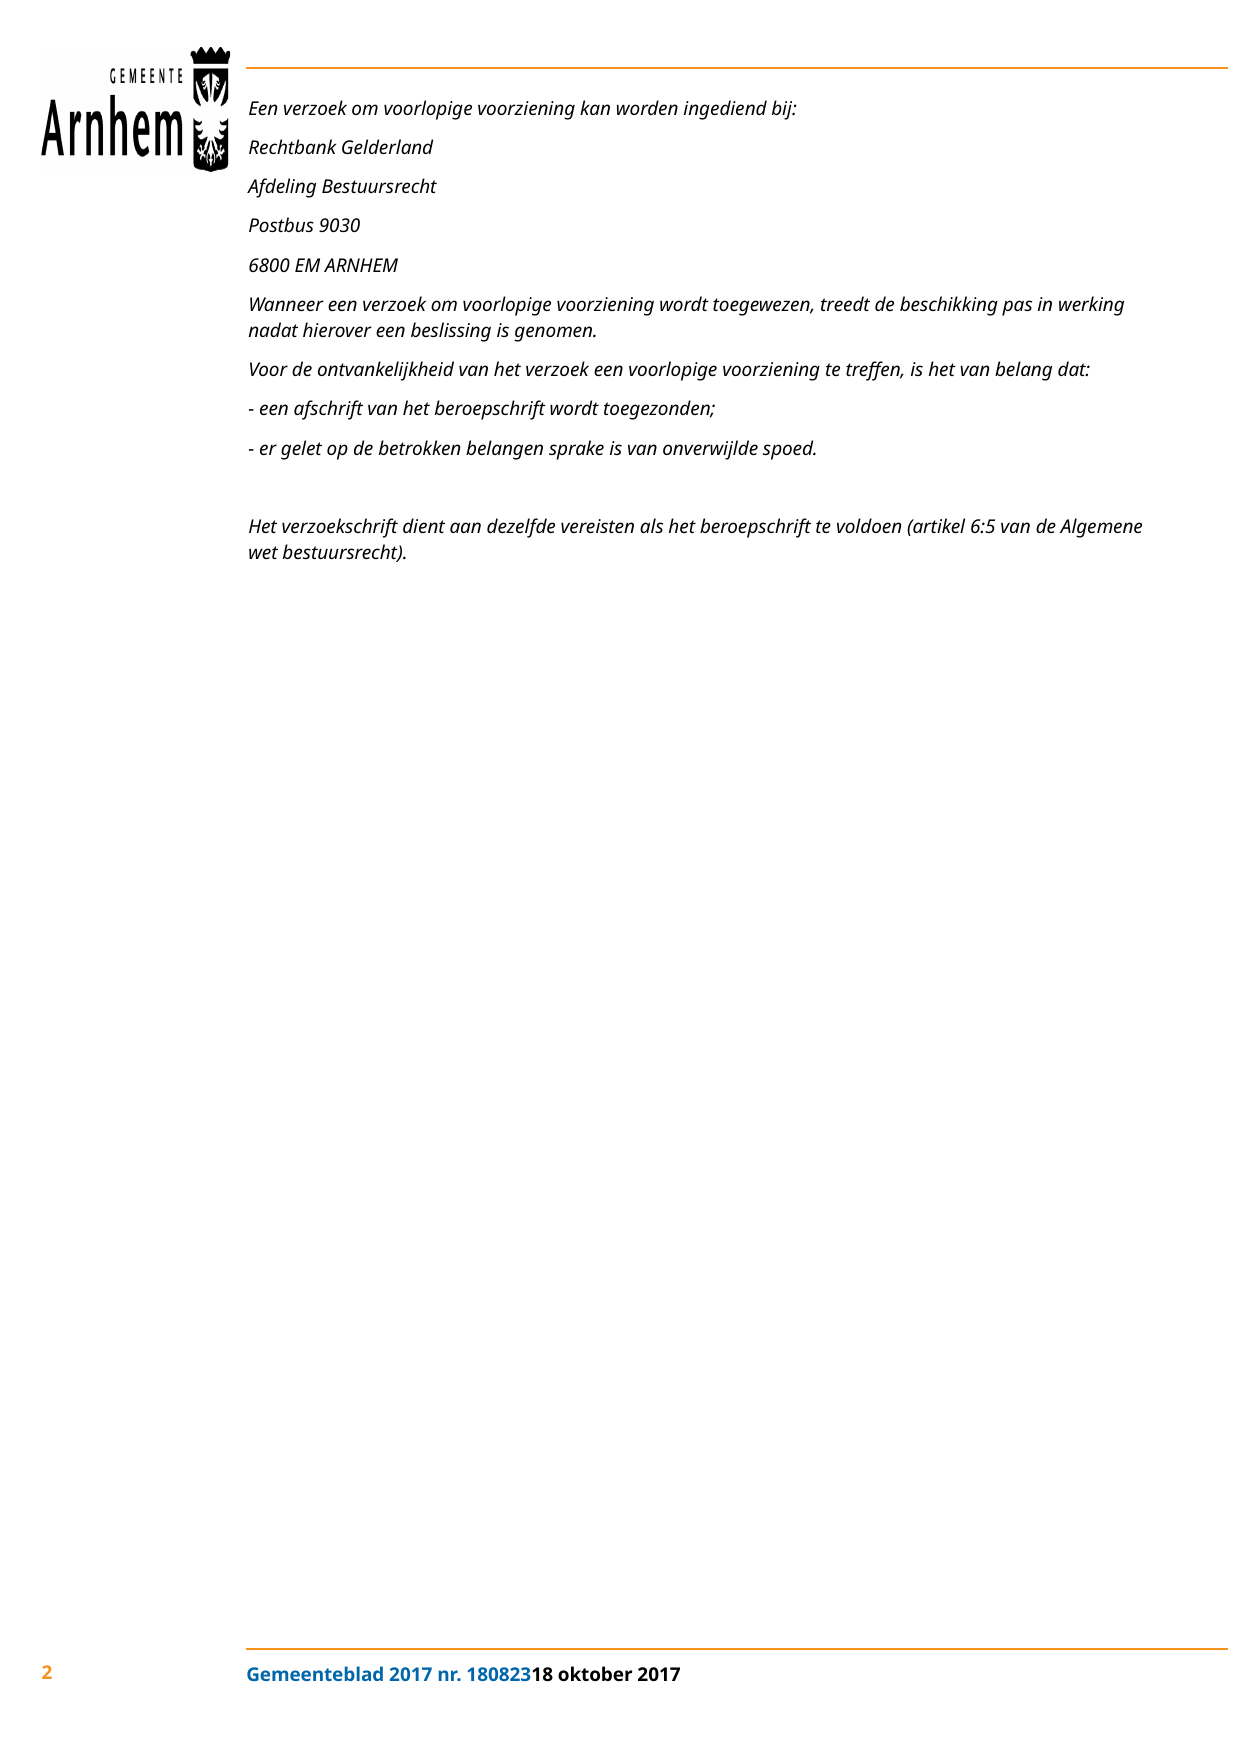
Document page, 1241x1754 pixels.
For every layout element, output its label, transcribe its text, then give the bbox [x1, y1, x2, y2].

text Rechtbank Gelderland [248, 134, 1152, 160]
picture [41, 47, 231, 172]
text - er gelet op de betrokken belangen sprake is van onverwijlde spoed. [248, 435, 1152, 460]
text Het verzoekschrift dient aan dezelfde vereisten als het beroepschrift te voldoen (artikel 6:5 van de Algemene wet bestuursrecht). [248, 513, 1152, 565]
text Postbus 9030 [248, 213, 1152, 238]
text Voor de ontvankelijkheid van het verzoek een voorlopige voorziening te treffen, is het van belang dat: [248, 356, 1152, 382]
text 6800 EM ARNHEM [248, 252, 1152, 278]
text Afdeling Bestuursrecht [248, 173, 1152, 199]
text Wanneer een verzoek om voorlopige voorziening wordt toegewezen, treedt de beschikking pas in werking nadat hierover een beslissing is genomen. [248, 291, 1152, 343]
text Een verzoek om voorlopige voorziening kan worden ingediend bij: [248, 95, 1152, 121]
text - een afschrift van het beroepschrift wordt toegezonden; [248, 395, 1152, 421]
